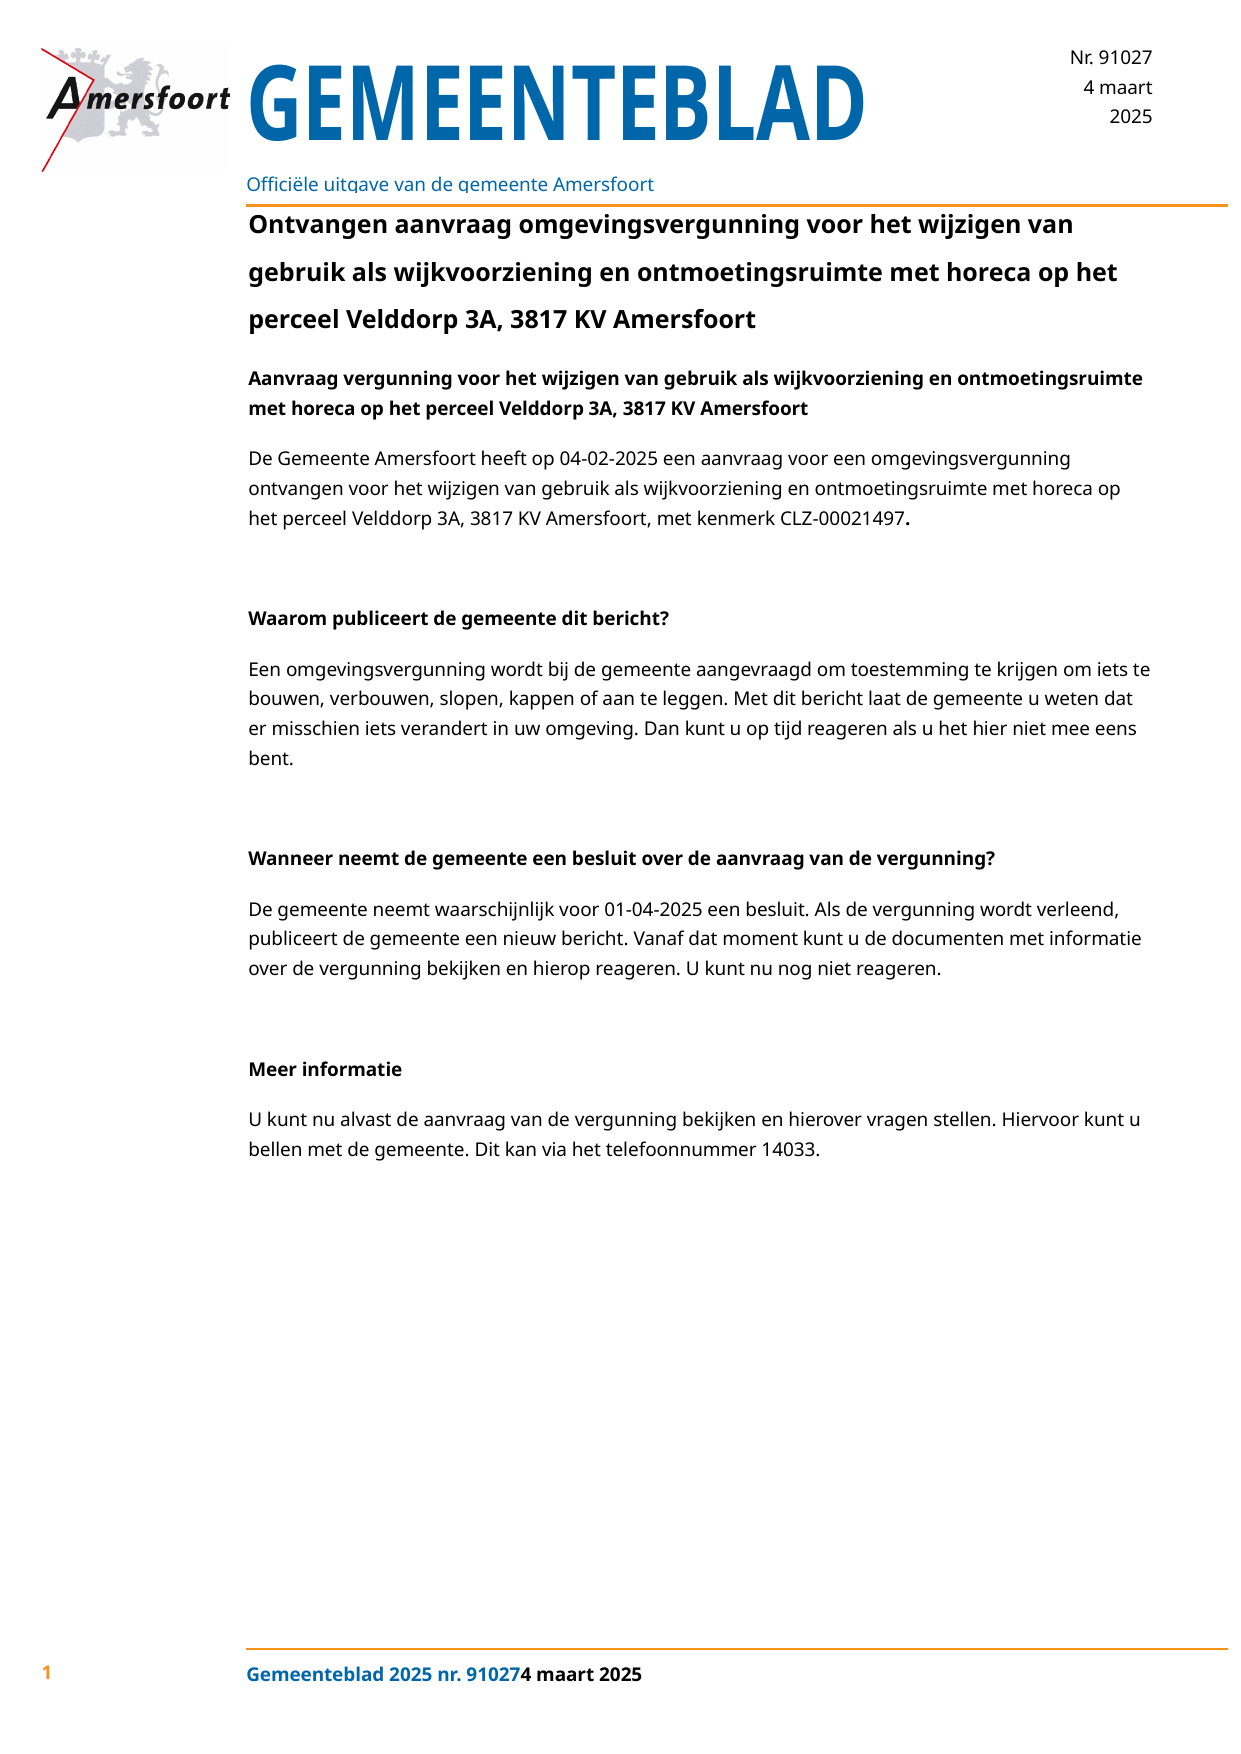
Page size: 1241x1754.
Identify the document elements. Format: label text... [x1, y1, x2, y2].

text Een omgevingsvergunning wordt bij de gemeente aangevraagd om toestemming te krijgen om iets te bouwen, verbouwen, slopen, kappen of aan te leggen. Met dit bericht laat de gemeente u weten dat er misschien iets verandert in uw omgeving. Dan kunt u op tijd reageren als u het hier niet mee eens bent. [248, 656, 1152, 770]
text De gemeente neemt waarschijnlijk voor 01-04-2025 een besluit. Als de vergunning wordt verleend, publiceert de gemeente een nieuw bericht. Vanaf dat moment kunt u de documenten met informatie over de vergunning bekijken en hierop reageren. U kunt nu nog niet reageren. [248, 896, 1152, 981]
text U kunt nu alvast de aanvraag van de vergunning bekijken en hierover vragen stellen. Hiervoor kunt u bellen met de gemeente. Dit kan via het telefoonnummer 14033. [248, 1106, 1152, 1162]
text Ontvangen aanvraag omgevingsvergunning voor het wijzigen van gebruik als wijkvoorziening en ontmoetingsruimte met horeca op het perceel Velddorp 3A, 3817 KV Amersfoort [248, 207, 1152, 336]
text Waarom publiceert de gemeente dit bericht? [248, 606, 1152, 631]
text Aanvraag vergunning voor het wijzigen van gebruik als wijkvoorziening en ontmoetingsruimte met horeca op het perceel Velddorp 3A, 3817 KV Amersfoort [248, 366, 1152, 421]
text Wanneer neemt de gemeente een besluit over de aanvraag van de vergunning? [248, 846, 1152, 871]
picture [41, 47, 231, 172]
text Meer informatie [248, 1056, 1152, 1082]
text De Gemeente Amersfoort heeft op 04-02-2025 een aanvraag voor een omgevingsvergunning ontvangen voor het wijzigen van gebruik als wijkvoorziening en ontmoetingsruimte met horeca op het perceel Velddorp 3A, 3817 KV Amersfoort, met kenmerk CLZ-00021497. [248, 446, 1152, 530]
